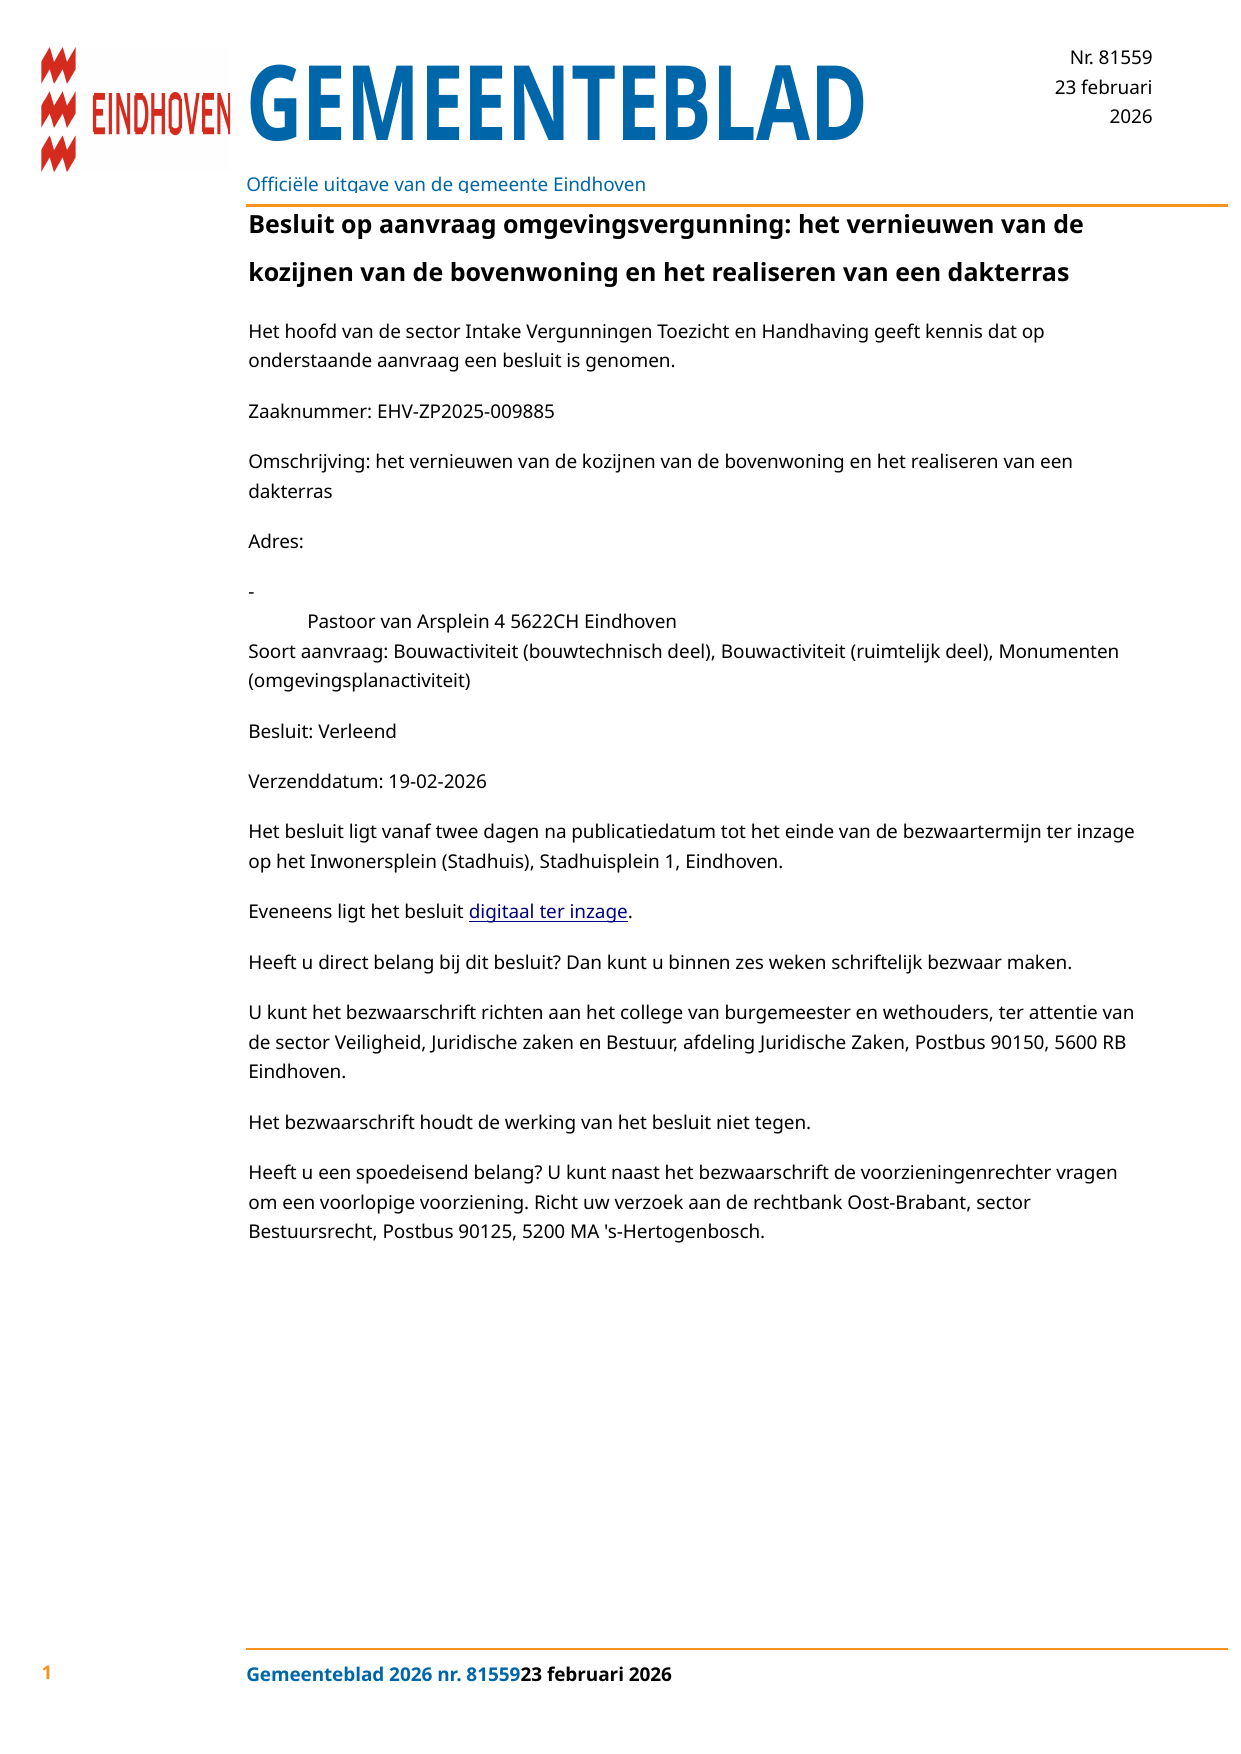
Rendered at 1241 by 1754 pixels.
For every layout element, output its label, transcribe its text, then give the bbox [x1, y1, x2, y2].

text Het besluit ligt vanaf twee dagen na publicatiedatum tot het einde van de bezwaartermijn ter inzage op het Inwonersplein (Stadhuis), Stadhuisplein 1, Eindhoven. [248, 819, 1152, 874]
text Omschrijving: het vernieuwen van de kozijnen van de bovenwoning en het realiseren van een dakterras [248, 448, 1152, 504]
text Het hoofd van de sector Intake Vergunningen Toezicht en Handhaving geeft kennis dat op onderstaande aanvraag een besluit is genomen. [248, 318, 1152, 373]
text Besluit: Verleend [248, 718, 1152, 744]
text Zaaknummer: EHV-ZP2025-009885 [248, 398, 1152, 424]
text Adres: [248, 528, 1152, 554]
text U kunt het bezwaarschrift richten aan het college van burgemeester en wethouders, ter attentie van de sector Veiligheid, Juridische zaken en Bestuur, afdeling Juridische Zaken, Postbus 90150, 5600 RB Eindhoven. [248, 999, 1152, 1084]
picture [41, 47, 231, 172]
text Heeft u een spoedeisend belang? U kunt naast het bezwaarschrift de voorzieningenrechter vragen om een voorlopige voorziening. Richt uw verzoek aan de rechtbank Oost-Brabant, sector Bestuursrecht, Postbus 90125, 5200 MA 's-Hertogenbosch. [248, 1159, 1152, 1244]
text Heeft u direct belang bij dit besluit? Dan kunt u binnen zes weken schriftelijk bezwaar maken. [248, 949, 1152, 975]
list Pastoor van Arsplein 4 5622CH Eindhoven [248, 608, 1152, 634]
text Eveneens ligt het besluit digitaal ter inzage. [248, 899, 1152, 924]
text Soort aanvraag: Bouwactiviteit (bouwtechnisch deel), Bouwactiviteit (ruimtelijk deel), Monumenten (omgevingsplanactiviteit) [248, 638, 1152, 693]
text Het bezwaarschrift houdt de werking van het besluit niet tegen. [248, 1109, 1152, 1135]
text Besluit op aanvraag omgevingsvergunning: het vernieuwen van de kozijnen van de bovenwoning en het realiseren van een dakterras [248, 207, 1152, 288]
text Verzenddatum: 19-02-2026 [248, 768, 1152, 794]
